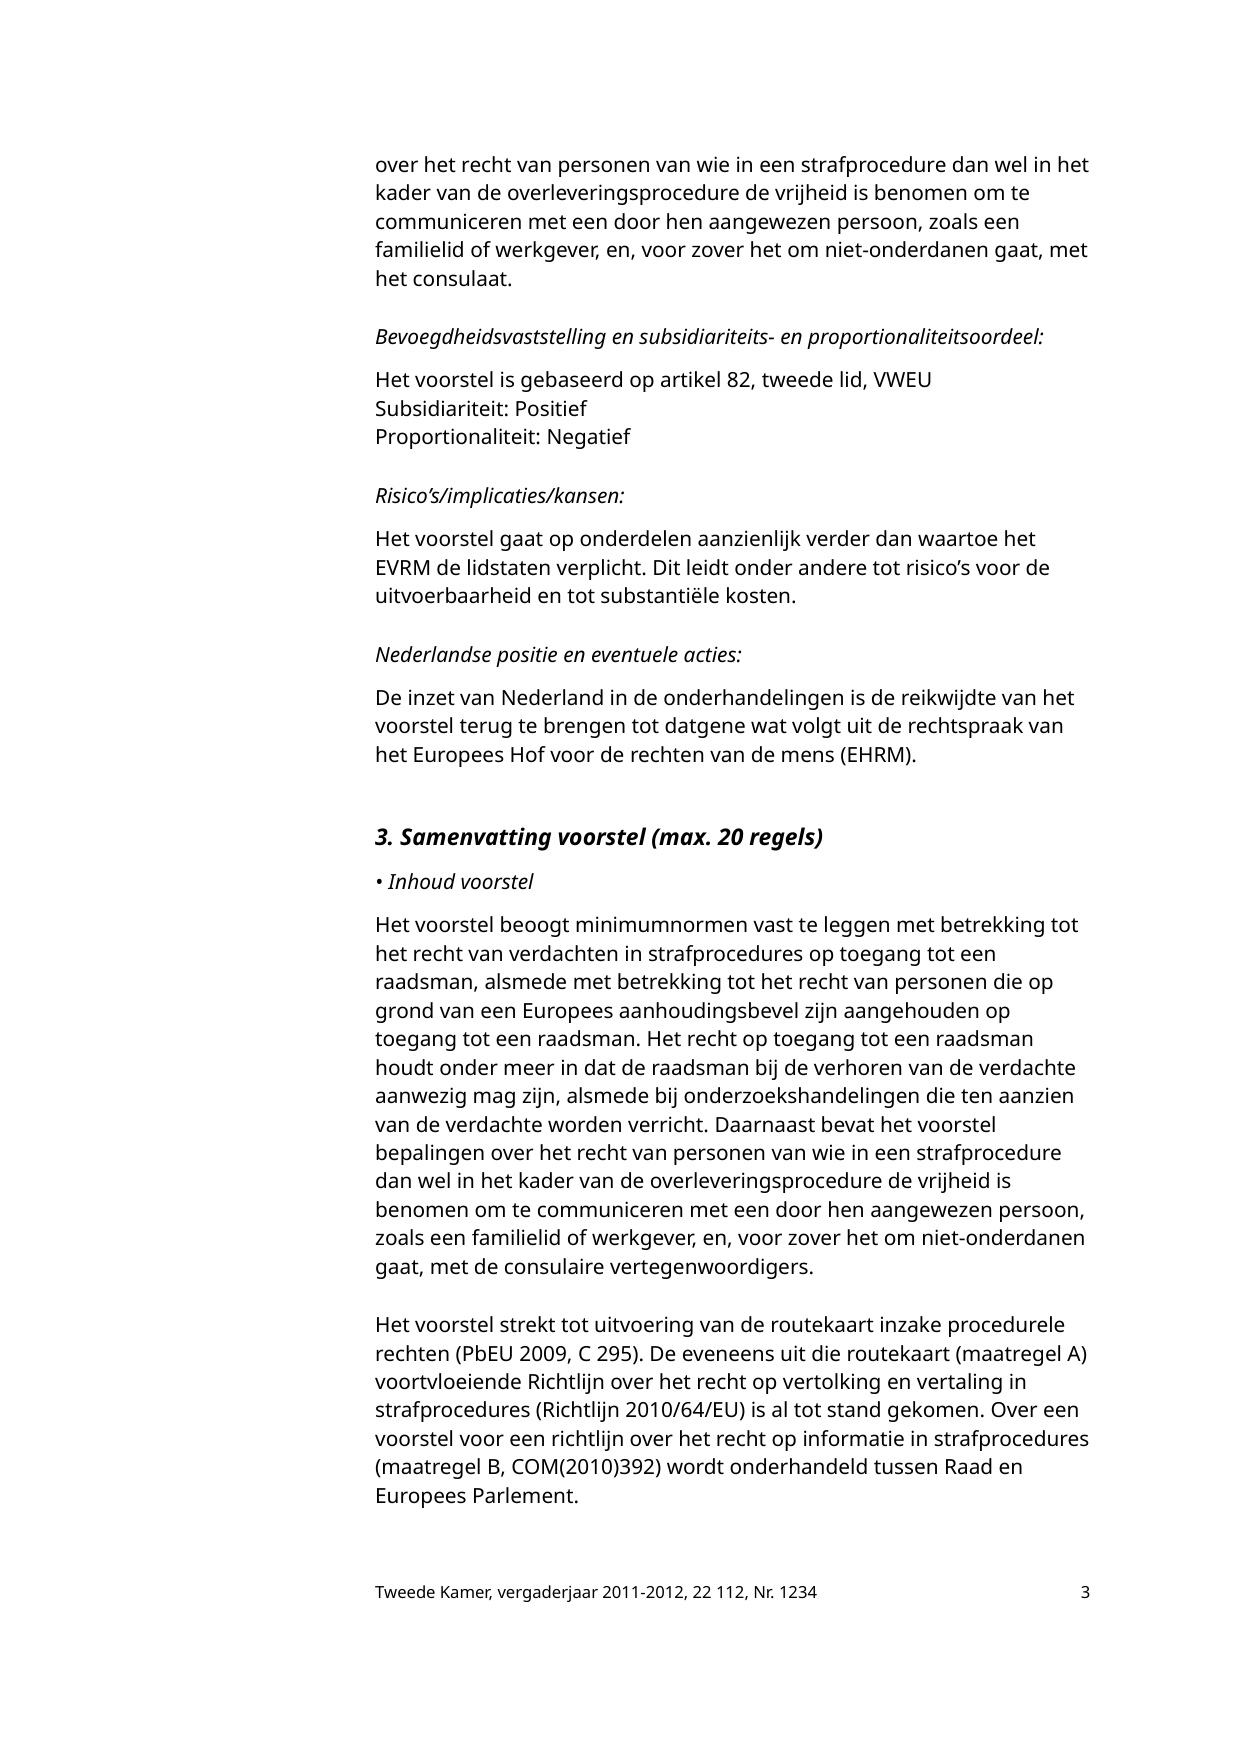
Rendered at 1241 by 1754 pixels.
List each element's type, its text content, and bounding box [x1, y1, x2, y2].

subtitle 3. Samenvatting voorstel (max. 20 regels) [375, 821, 1090, 852]
text Het voorstel strekt tot uitvoering van de routekaart inzake procedurele rechten (PbEU 2009, C 295). De eveneens uit die routekaart (maatregel A) voortvloeiende Richtlijn over het recht op vertolking en vertaling in strafprocedures (Richtlijn 2010/64/EU) is al tot stand gekomen. Over een voorstel voor een richtlijn over het recht op informatie in strafprocedures (maatregel B, COM(2010)392) wordt onderhandeld tussen Raad en Europees Parlement. [375, 1310, 1090, 1509]
text Het voorstel is gebaseerd op artikel 82, tweede lid, VWEU [375, 366, 1090, 394]
text Nederlandse positie en eventuele acties: [375, 640, 1090, 668]
text Subsidiariteit: Positief [375, 394, 1090, 422]
text Risico’s/implicaties/kansen: [375, 481, 1090, 509]
text Het voorstel gaat op onderdelen aanzienlijk verder dan waartoe het EVRM de lidstaten verplicht. Dit leidt onder andere tot risico’s voor de uitvoerbaarheid en tot substantiële kosten. [375, 524, 1090, 610]
text over het recht van personen van wie in een strafprocedure dan wel in het kader van de overleveringsprocedure de vrijheid is benomen om te communiceren met een door hen aangewezen persoon, zoals een familielid of werkgever, en, voor zover het om niet-onderdanen gaat, met het consulaat. [375, 150, 1090, 292]
text Bevoegdheidsvaststelling en subsidiariteits- en proportionaliteitsoordeel: [375, 322, 1090, 351]
text • Inhoud voorstel [375, 867, 1090, 896]
text Proportionaliteit: Negatief [375, 422, 1090, 451]
text Het voorstel beoogt minimumnormen vast te leggen met betrekking tot het recht van verdachten in strafprocedures op toegang tot een raadsman, alsmede met betrekking tot het recht van personen die op grond van een Europees aanhoudingsbevel zijn aangehouden op toegang tot een raadsman. Het recht op toegang tot een raadsman houdt onder meer in dat de raadsman bij de verhoren van de verdachte aanwezig mag zijn, alsmede bij onderzoekshandelingen die ten aanzien van de verdachte worden verricht. Daarnaast bevat het voorstel bepalingen over het recht van personen van wie in een strafprocedure dan wel in het kader van de overleveringsprocedure de vrijheid is benomen om te communiceren met een door hen aangewezen persoon, zoals een familielid of werkgever, en, voor zover het om niet-onderdanen gaat, met de consulaire vertegenwoordigers. [375, 911, 1090, 1280]
text De inzet van Nederland in de onderhandelingen is de reikwijdte van het voorstel terug te brengen tot datgene wat volgt uit de rechtspraak van het Europees Hof voor de rechten van de mens (EHRM). [375, 683, 1090, 768]
